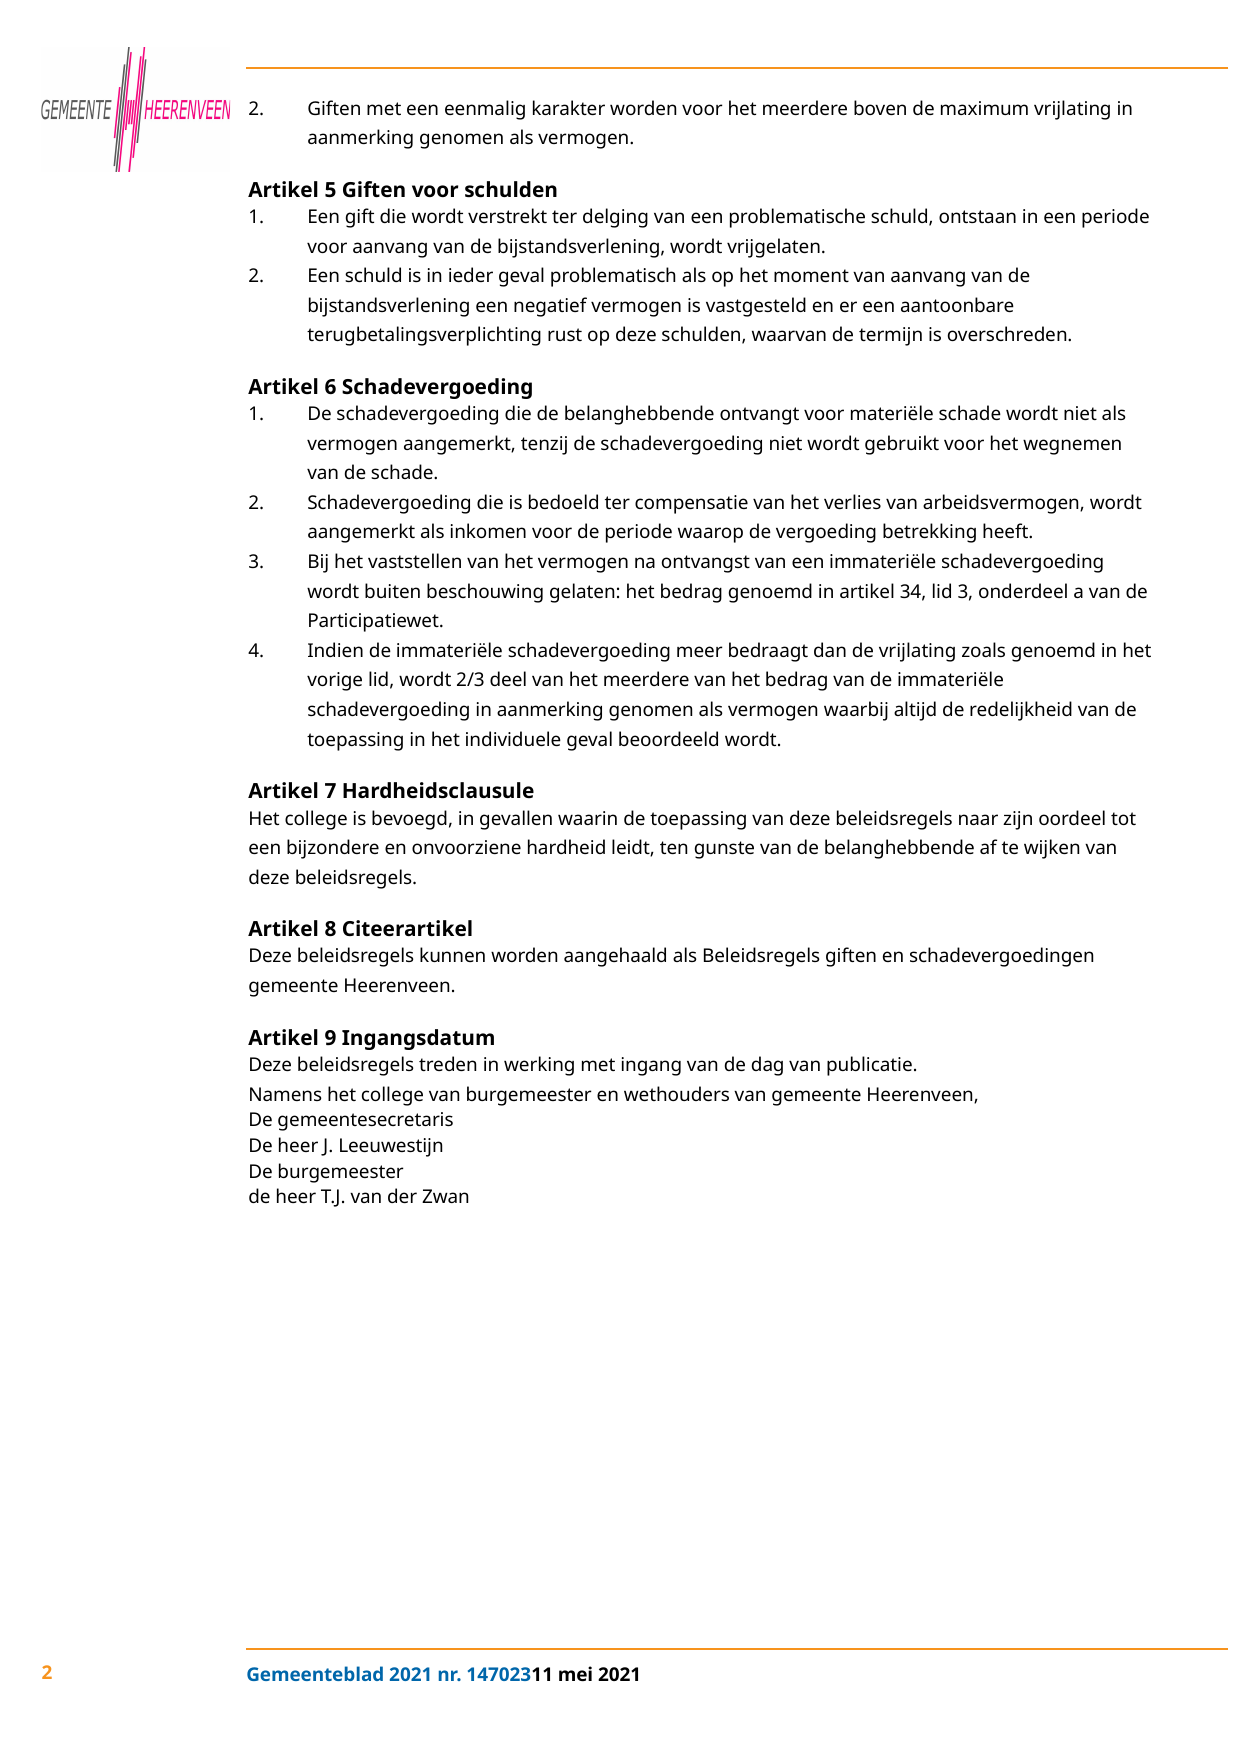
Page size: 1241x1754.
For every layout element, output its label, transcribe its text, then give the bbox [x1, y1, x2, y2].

list Bij het vaststellen van het vermogen na ontvangst van een immateriële schadevergoeding wordt buiten beschouwing gelaten: het bedrag genoemd in artikel 34, lid 3, onderdeel a van de Participatiewet. [248, 548, 1152, 633]
text Artikel 8 Citeerartikel [248, 914, 1152, 943]
text De gemeentesecretaris [248, 1106, 1152, 1132]
text Deze beleidsregels kunnen worden aangehaald als Beleidsregels giften en schadevergoedingen gemeente Heerenveen. [248, 943, 1152, 998]
text De burgemeester [248, 1158, 1152, 1184]
text Artikel 5 Giften voor schulden [248, 175, 1152, 203]
list Schadevergoeding die is bedoeld ter compensatie van het verlies van arbeidsvermogen, wordt aangemerkt als inkomen voor de periode waarop de vergoeding betrekking heeft. [248, 489, 1152, 544]
list Giften met een eenmalig karakter worden voor het meerdere boven de maximum vrijlating in aanmerking genomen als vermogen. [248, 95, 1152, 150]
text Artikel 9 Ingangsdatum [248, 1023, 1152, 1051]
text Het college is bevoegd, in gevallen waarin de toepassing van deze beleidsregels naar zijn oordeel tot een bijzondere en onvoorziene hardheid leidt, ten gunste van de belanghebbende af te wijken van deze beleidsregels. [248, 805, 1152, 889]
text Deze beleidsregels treden in werking met ingang van de dag van publicatie. [248, 1051, 1152, 1077]
list Een gift die wordt verstrekt ter delging van een problematische schuld, ontstaan in een periode voor aanvang van de bijstandsverlening, wordt vrijgelaten. [248, 203, 1152, 258]
text De heer J. Leeuwestijn [248, 1132, 1152, 1158]
text Artikel 6 Schadevergoeding [248, 372, 1152, 400]
text Artikel 7 Hardheidsclausule [248, 776, 1152, 805]
text Namens het college van burgemeester en wethouders van gemeente Heerenveen, [248, 1081, 1152, 1106]
text de heer T.J. van der Zwan [248, 1184, 1152, 1209]
list De schadevergoeding die de belanghebbende ontvangt voor materiële schade wordt niet als vermogen aangemerkt, tenzij de schadevergoeding niet wordt gebruikt voor het wegnemen van de schade. [248, 400, 1152, 485]
list Indien de immateriële schadevergoeding meer bedraagt dan de vrijlating zoals genoemd in het vorige lid, wordt 2/3 deel van het meerdere van het bedrag van de immateriële schadevergoeding in aanmerking genomen als vermogen waarbij altijd de redelijkheid van de toepassing in het individuele geval beoordeeld wordt. [248, 637, 1152, 752]
picture [41, 47, 231, 172]
list Een schuld is in ieder geval problematisch als op het moment van aanvang van de bijstandsverlening een negatief vermogen is vastgesteld en er een aantoonbare terugbetalingsverplichting rust op deze schulden, waarvan de termijn is overschreden. [248, 262, 1152, 347]
